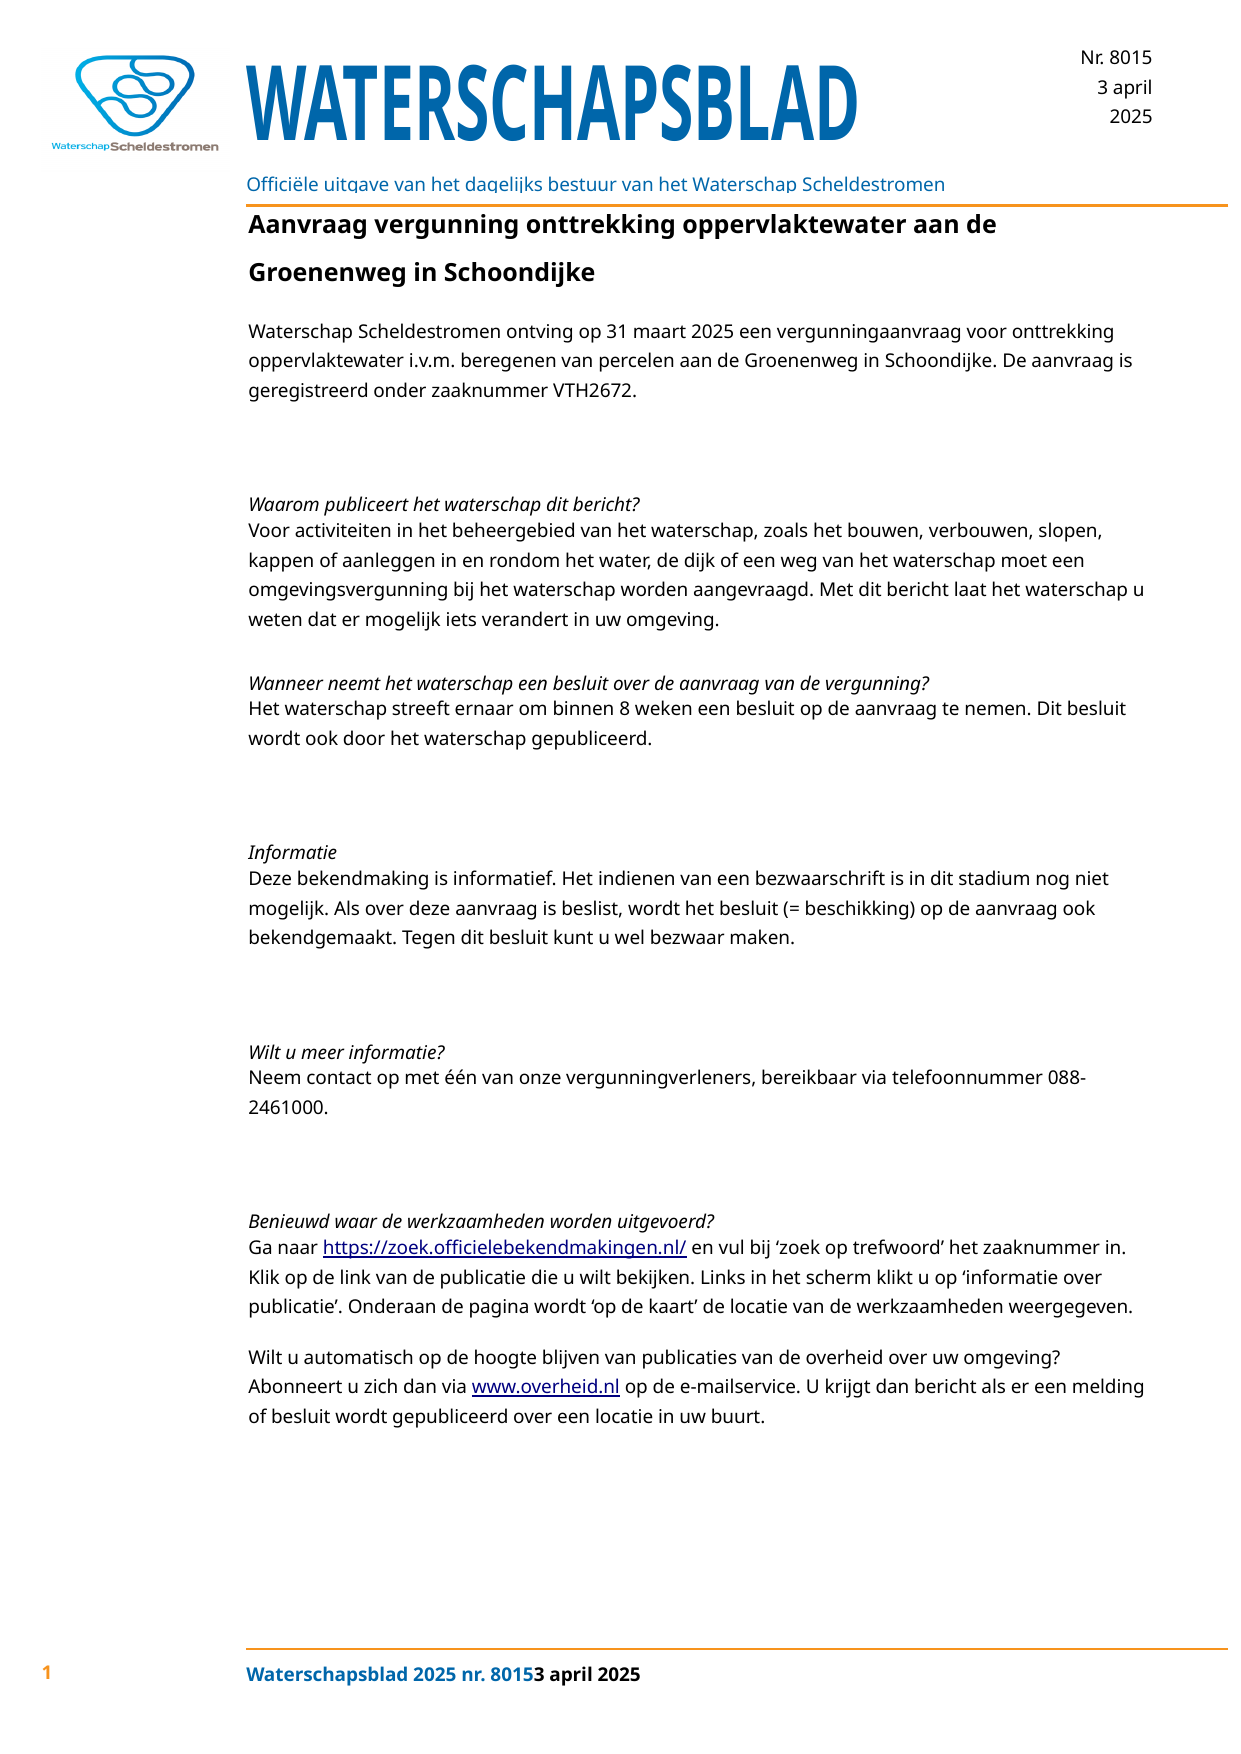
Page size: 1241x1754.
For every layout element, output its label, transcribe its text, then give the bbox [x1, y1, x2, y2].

text Informatie [248, 839, 1152, 865]
text Benieuwd waar de werkzaamheden worden uitgevoerd? [248, 1208, 1152, 1234]
text Deze bekendmaking is informatief. Het indienen van een bezwaarschrift is in dit stadium nog niet mogelijk. Als over deze aanvraag is beslist, wordt het besluit (= beschikking) op de aanvraag ook bekendgemaakt. Tegen dit besluit kunt u wel bezwaar maken. [248, 865, 1152, 950]
text Waarom publiceert het waterschap dit bericht? [248, 491, 1152, 517]
text Aanvraag vergunning onttrekking oppervlaktewater aan de Groenenweg in Schoondijke [248, 207, 1152, 288]
text Neem contact op met één van onze vergunningverleners, bereikbaar via telefoonnummer 088-2461000. [248, 1064, 1152, 1120]
text Wilt u automatisch op de hoogte blijven van publicaties van de overheid over uw omgeving? Abonneert u zich dan via www.overheid.nl op de e-mailservice. U krijgt dan bericht als er een melding of besluit wordt gepubliceerd over een locatie in uw buurt. [248, 1344, 1152, 1429]
text Ga naar https://zoek.officielebekendmakingen.nl/ en vul bij ‘zoek op trefwoord’ het zaaknummer in. Klik op de link van de publicatie die u wilt bekijken. Links in het scherm klikt u op ‘informatie over publicatie’. Onderaan de pagina wordt ‘op de kaart’ de locatie van de werkzaamheden weergegeven. [248, 1234, 1152, 1319]
text Waterschap Scheldestromen ontving op 31 maart 2025 een vergunningaanvraag voor onttrekking oppervlaktewater i.v.m. beregenen van percelen aan de Groenenweg in Schoondijke. De aanvraag is geregistreerd onder zaaknummer VTH2672. [248, 318, 1152, 403]
text Wanneer neemt het waterschap een besluit over de aanvraag van de vergunning? [248, 670, 1152, 696]
text Het waterschap streeft ernaar om binnen 8 weken een besluit op de aanvraag te nemen. Dit besluit wordt ook door het waterschap gepubliceerd. [248, 696, 1152, 751]
text Wilt u meer informatie? [248, 1039, 1152, 1064]
text Voor activiteiten in het beheergebied van het waterschap, zoals het bouwen, verbouwen, slopen, kappen of aanleggen in en rondom het water, de dijk of een weg van het waterschap moet een omgevingsvergunning bij het waterschap worden aangevraagd. Met dit bericht laat het waterschap u weten dat er mogelijk iets verandert in uw omgeving. [248, 517, 1152, 632]
picture [41, 47, 231, 172]
